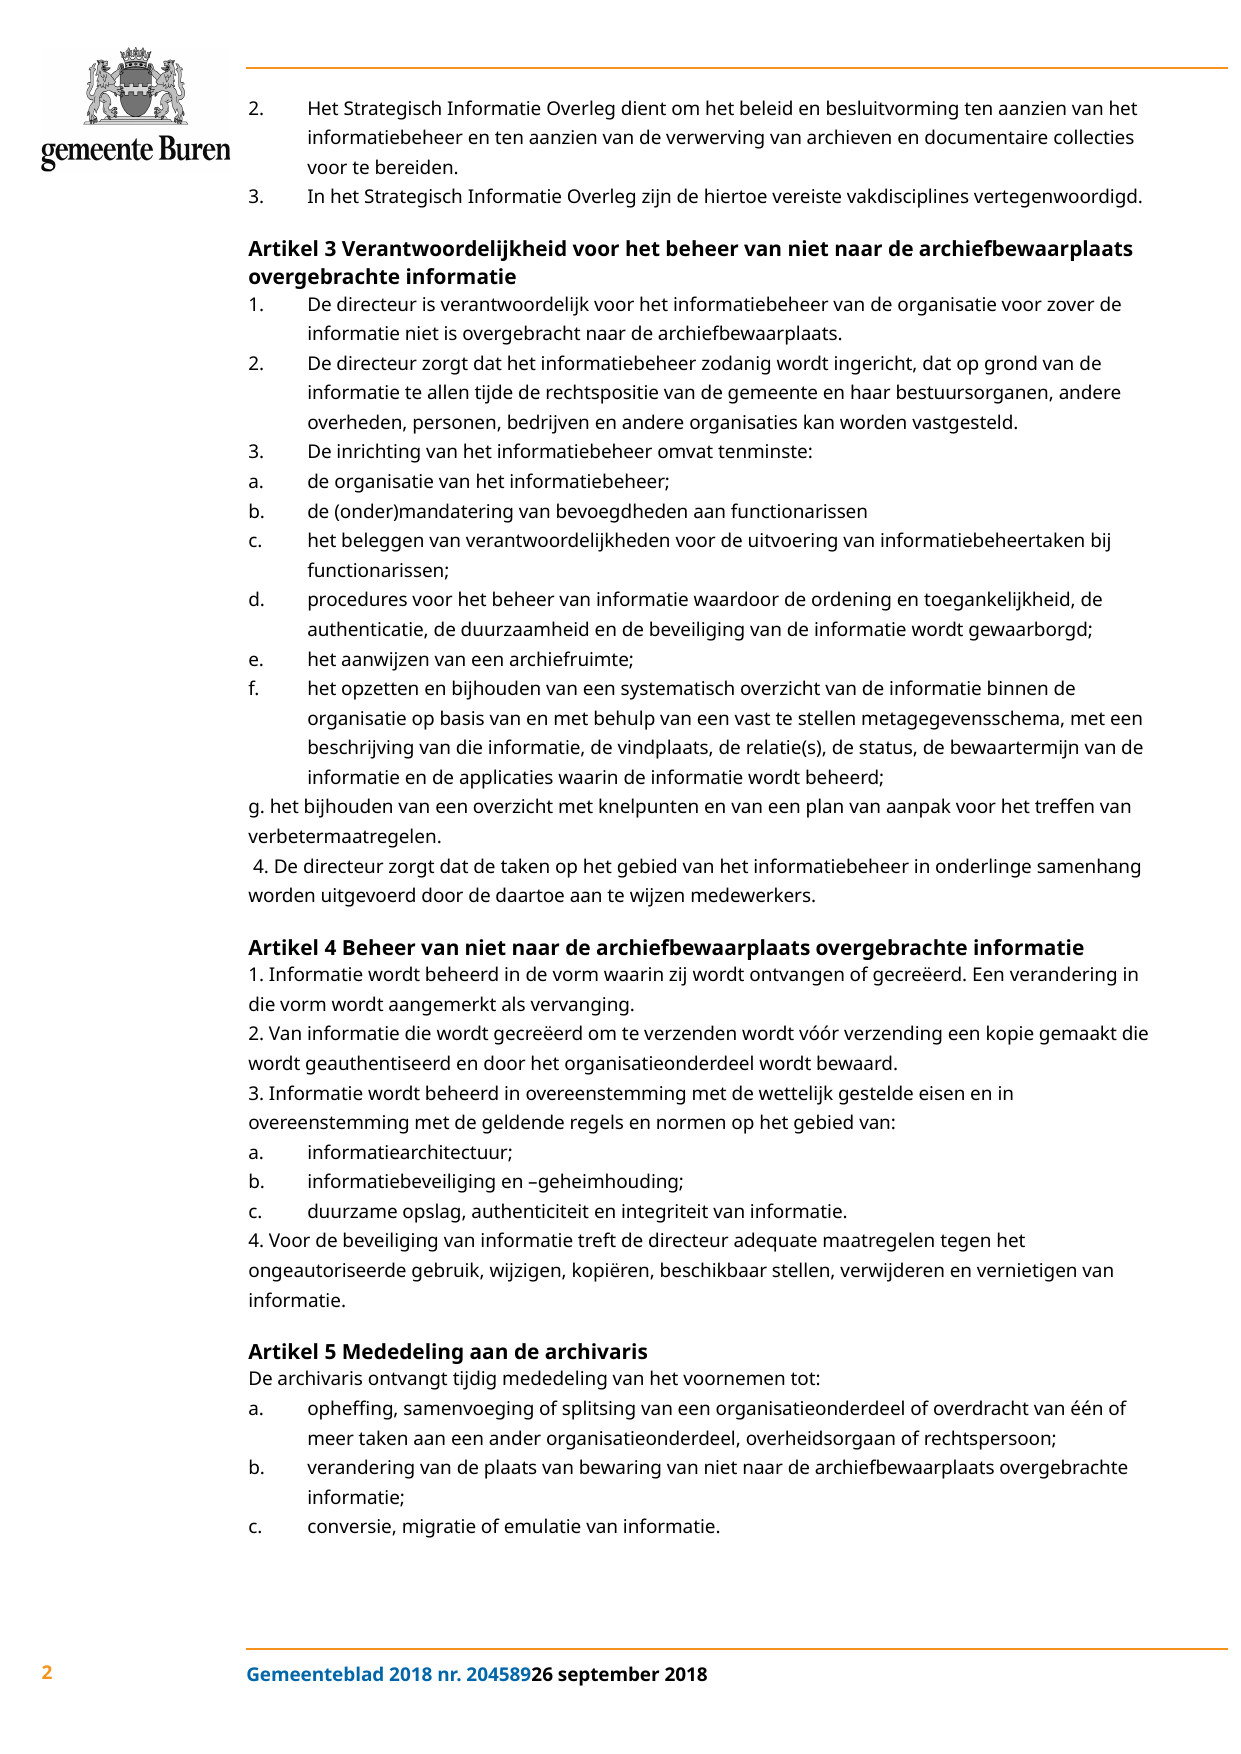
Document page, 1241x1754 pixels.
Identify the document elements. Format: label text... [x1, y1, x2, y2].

text 2. Van informatie die wordt gecreëerd om te verzenden wordt vóór verzending een kopie gemaakt die wordt geauthentiseerd en door het organisatieonderdeel wordt bewaard. [248, 1021, 1152, 1076]
text g. het bijhouden van een overzicht met knelpunten en van een plan van aanpak voor het treffen van verbetermaatregelen. [248, 794, 1152, 849]
text De archivaris ontvangt tijdig mededeling van het voornemen tot: [248, 1366, 1152, 1391]
list informatiearchitectuur; [248, 1139, 1152, 1164]
list het opzetten en bijhouden van een systematisch overzicht van de informatie binnen de organisatie op basis van en met behulp van een vast te stellen metagegevensschema, met een beschrijving van die informatie, de vindplaats, de relatie(s), de status, de bewaartermijn van de informatie en de applicaties waarin de informatie wordt beheerd; [248, 675, 1152, 790]
list de (onder)mandatering van bevoegdheden aan functionarissen [248, 498, 1152, 524]
picture [41, 47, 231, 172]
list opheffing, samenvoeging of splitsing van een organisatieonderdeel of overdracht van één of meer taken aan een ander organisatieonderdeel, overheidsorgaan of rechtspersoon; [248, 1395, 1152, 1451]
text Artikel 5 Mededeling aan de archivaris [248, 1337, 1152, 1366]
list In het Strategisch Informatie Overleg zijn de hiertoe vereiste vakdisciplines vertegenwoordigd. [248, 183, 1152, 209]
text 1. Informatie wordt beheerd in de vorm waarin zij wordt ontvangen of gecreëerd. Een verandering in die vorm wordt aangemerkt als vervanging. [248, 961, 1152, 1017]
list procedures voor het beheer van informatie waardoor de ordening en toegankelijkheid, de authenticatie, de duurzaamheid en de beveiliging van de informatie wordt gewaarborgd; [248, 587, 1152, 642]
list De directeur zorgt dat het informatiebeheer zodanig wordt ingericht, dat op grond van de informatie te allen tijde de rechtspositie van de gemeente en haar bestuursorganen, andere overheden, personen, bedrijven en andere organisaties kan worden vastgesteld. [248, 350, 1152, 435]
list het beleggen van verantwoordelijkheden voor de uitvoering van informatiebeheertaken bij functionarissen; [248, 527, 1152, 583]
list het aanwijzen van een archiefruimte; [248, 646, 1152, 672]
list verandering van de plaats van bewaring van niet naar de archiefbewaarplaats overgebrachte informatie; [248, 1454, 1152, 1510]
list informatiebeveiliging en –geheimhouding; [248, 1168, 1152, 1194]
text 3. Informatie wordt beheerd in overeenstemming met de wettelijk gestelde eisen en in overeenstemming met de geldende regels en normen op het gebied van: [248, 1080, 1152, 1135]
text 4. De directeur zorgt dat de taken op het gebied van het informatiebeheer in onderlinge samenhang worden uitgevoerd door de daartoe aan te wijzen medewerkers. [248, 853, 1152, 908]
text 4. Voor de beveiliging van informatie treft de directeur adequate maatregelen tegen het ongeautoriseerde gebruik, wijzigen, kopiëren, beschikbaar stellen, verwijderen en vernietigen van informatie. [248, 1228, 1152, 1312]
text Artikel 3 Verantwoordelijkheid voor het beheer van niet naar de archiefbewaarplaats overgebrachte informatie [248, 234, 1152, 291]
list conversie, migratie of emulatie van informatie. [248, 1513, 1152, 1539]
list Het Strategisch Informatie Overleg dient om het beleid en besluitvorming ten aanzien van het informatiebeheer en ten aanzien van de verwerving van archieven en documentaire collecties voor te bereiden. [248, 95, 1152, 180]
list De inrichting van het informatiebeheer omvat tenminste: [248, 439, 1152, 464]
list duurzame opslag, authenticiteit en integriteit van informatie. [248, 1198, 1152, 1224]
list De directeur is verantwoordelijk voor het informatiebeheer van de organisatie voor zover de informatie niet is overgebracht naar de archiefbewaarplaats. [248, 291, 1152, 346]
list de organisatie van het informatiebeheer; [248, 468, 1152, 494]
text Artikel 4 Beheer van niet naar de archiefbewaarplaats overgebrachte informatie [248, 933, 1152, 961]
